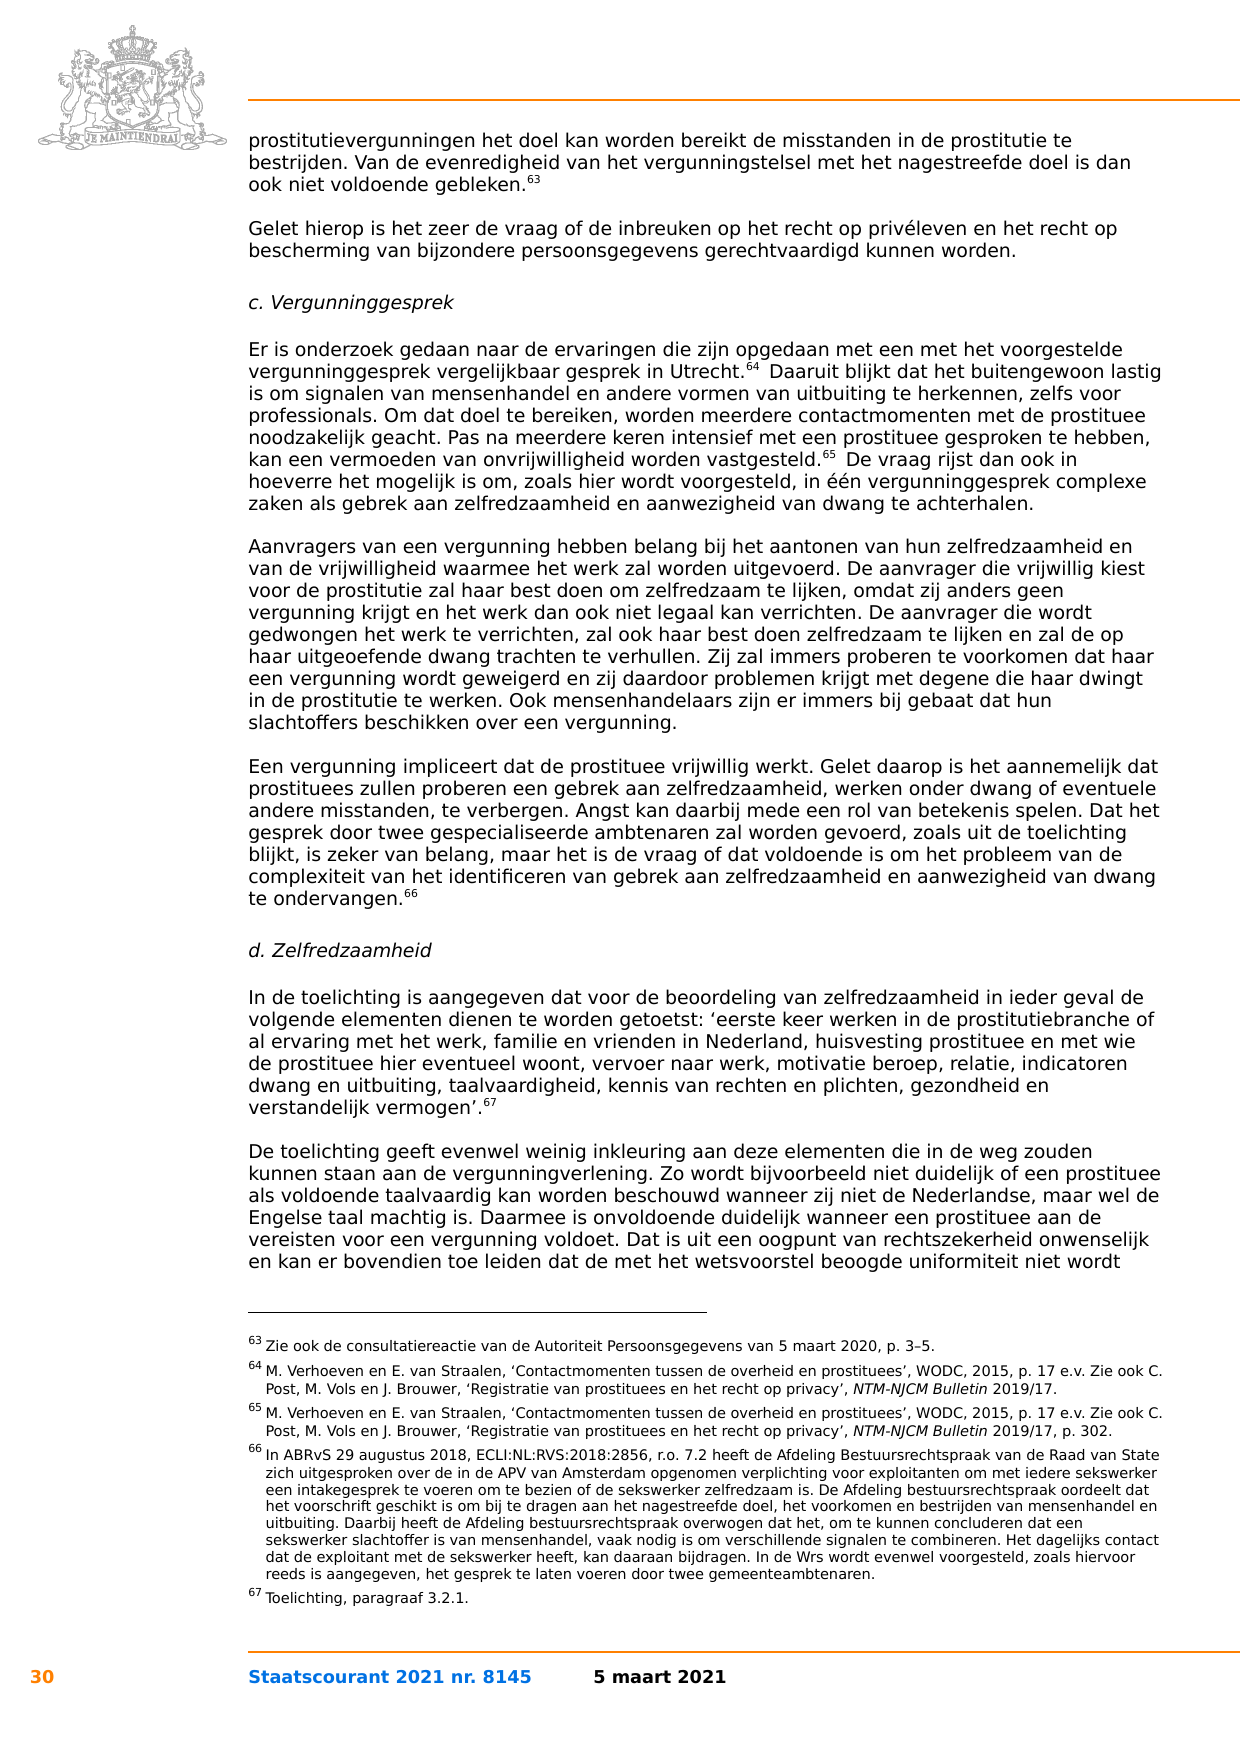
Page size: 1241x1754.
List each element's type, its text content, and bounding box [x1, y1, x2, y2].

text prostitutievergunningen het doel kan worden bereikt de misstanden in de prostitutie te bestrijden. Van de evenredigheid van het vergunningstelsel met het nagestreefde doel is dan ook niet voldoende gebleken. [248, 130, 1163, 196]
picture [38, 25, 227, 150]
text Er is onderzoek gedaan naar de ervaringen die zijn opgedaan met een met het voorgestelde vergunninggesprek vergelijkbaar gesprek in Utrecht. Daaruit blijkt dat het buitengewoon lastig is om signalen van mensenhandel en andere vormen van uitbuiting te herkennen, zelfs voor professionals. Om dat doel te bereiken, worden meerdere contactmomenten met de prostituee noodzakelijk geacht. Pas na meerdere keren intensief met een prostituee gesproken te hebben, kan een vermoeden van onvrijwilligheid worden vastgesteld. De vraag rijst dan ook in hoeverre het mogelijk is om, zoals hier wordt voorgesteld, in één vergunninggesprek complexe zaken als gebrek aan zelfredzaamheid en aanwezigheid van dwang te achterhalen. [248, 339, 1163, 514]
text Toelichting, paragraaf 3.2.1. [248, 1586, 1163, 1608]
text De toelichting geeft evenwel weinig inkleuring aan deze elementen die in de weg zouden kunnen staan aan de vergunningverlening. Zo wordt bijvoorbeeld niet duidelijk of een prostituee als voldoende taalvaardig kan worden beschouwd wanneer zij niet de Nederlandse, maar wel de Engelse taal machtig is. Daarmee is onvoldoende duidelijk wanneer een prostituee aan de vereisten voor een vergunning voldoet. Dat is uit een oogpunt van rechtszekerheid onwenselijk en kan er bovendien toe leiden dat de met het wetsvoorstel beoogde uniformiteit niet wordt [248, 1141, 1163, 1272]
text M. Verhoeven en E. van Straalen, ‘Contactmomenten tussen de overheid en prostituees’, WODC, 2015, p. 17 e.v. Zie ook C. Post, M. Vols en J. Brouwer, ‘Registratie van prostituees en het recht op privacy’, NTM-NJCM Bulletin 2019/17. [248, 1359, 1163, 1398]
subtitle d. Zelfredzaamheid [248, 940, 1163, 962]
subtitle c. Vergunninggesprek [248, 292, 1163, 314]
text Aanvragers van een vergunning hebben belang bij het aantonen van hun zelfredzaamheid en van de vrijwilligheid waarmee het werk zal worden uitgevoerd. De aanvrager die vrijwillig kiest voor de prostitutie zal haar best doen om zelfredzaam te lijken, omdat zij anders geen vergunning krijgt en het werk dan ook niet legaal kan verrichten. De aanvrager die wordt gedwongen het werk te verrichten, zal ook haar best doen zelfredzaam te lijken en zal de op haar uitgeoefende dwang trachten te verhullen. Zij zal immers proberen te voorkomen dat haar een vergunning wordt geweigerd en zij daardoor problemen krijgt met degene die haar dwingt in de prostitutie te werken. Ook mensenhandelaars zijn er immers bij gebaat dat hun slachtoffers beschikken over een vergunning. [248, 536, 1163, 734]
text Gelet hierop is het zeer de vraag of de inbreuken op het recht op privéleven en het recht op bescherming van bijzondere persoonsgegevens gerechtvaardigd kunnen worden. [248, 218, 1163, 262]
text Zie ook de consultatiereactie van de Autoriteit Persoonsgegevens van 5 maart 2020, p. 3–5. [248, 1334, 1163, 1356]
text Een vergunning impliceert dat de prostituee vrijwillig werkt. Gelet daarop is het aannemelijk dat prostituees zullen proberen een gebrek aan zelfredzaamheid, werken onder dwang of eventuele andere misstanden, te verbergen. Angst kan daarbij mede een rol van betekenis spelen. Dat het gesprek door twee gespecialiseerde ambtenaren zal worden gevoerd, zoals uit de toelichting blijkt, is zeker van belang, maar het is de vraag of dat voldoende is om het probleem van de complexiteit van het identificeren van gebrek aan zelfredzaamheid en aanwezigheid van dwang te ondervangen. [248, 756, 1163, 910]
text In ABRvS 29 augustus 2018, ECLI:NL:RVS:2018:2856, r.o. 7.2 heeft de Afdeling Bestuursrechtspraak van de Raad van State zich uitgesproken over de in de APV van Amsterdam opgenomen verplichting voor exploitanten om met iedere sekswerker een intakegesprek te voeren om te bezien of de sekswerker zelfredzaam is. De Afdeling bestuursrechtspraak oordeelt dat het voorschrift geschikt is om bij te dragen aan het nagestreefde doel, het voorkomen en bestrijden van mensenhandel en uitbuiting. Daarbij heeft de Afdeling bestuursrechtspraak overwogen dat het, om te kunnen concluderen dat een sekswerker slachtoffer is van mensenhandel, vaak nodig is om verschillende signalen te combineren. Het dagelijks contact dat de exploitant met de sekswerker heeft, kan daaraan bijdragen. In de Wrs wordt evenwel voorgesteld, zoals hiervoor reeds is aangegeven, het gesprek te laten voeren door twee gemeenteambtenaren. [248, 1443, 1163, 1583]
text M. Verhoeven en E. van Straalen, ‘Contactmomenten tussen de overheid en prostituees’, WODC, 2015, p. 17 e.v. Zie ook C. Post, M. Vols en J. Brouwer, ‘Registratie van prostituees en het recht op privacy’, NTM-NJCM Bulletin 2019/17, p. 302. [248, 1401, 1163, 1440]
text In de toelichting is aangegeven dat voor de beoordeling van zelfredzaamheid in ieder geval de volgende elementen dienen te worden getoetst: ‘eerste keer werken in de prostitutiebranche of al ervaring met het werk, familie en vrienden in Nederland, huisvesting prostituee en met wie de prostituee hier eventueel woont, vervoer naar werk, motivatie beroep, relatie, indicatoren dwang en uitbuiting, taalvaardigheid, kennis van rechten en plichten, gezondheid en verstandelijk vermogen’. [248, 987, 1163, 1119]
